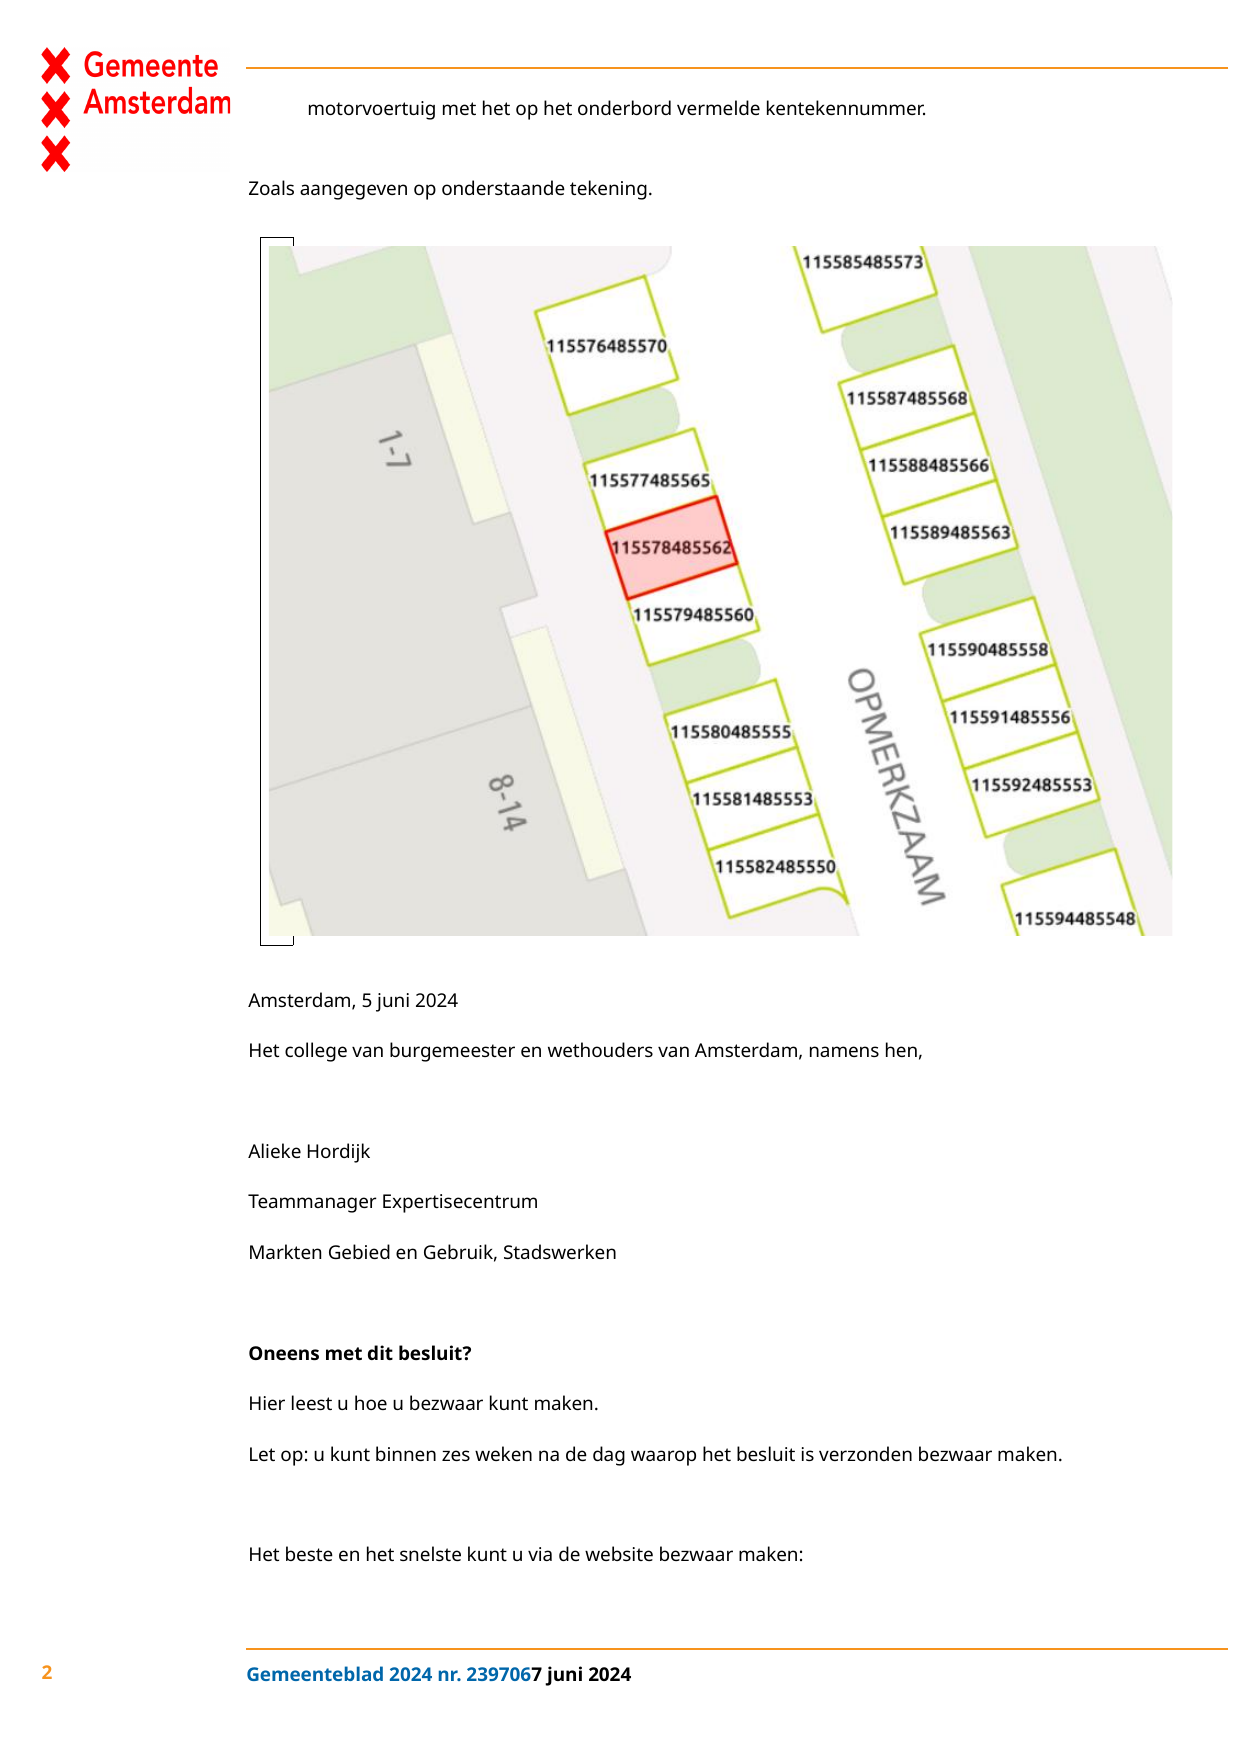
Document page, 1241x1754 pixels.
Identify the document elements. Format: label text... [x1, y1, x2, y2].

text Let op: u kunt binnen zes weken na de dag waarop het besluit is verzonden bezwaar maken. [248, 1441, 1152, 1467]
text Teammanager Expertisecentrum [248, 1189, 1152, 1214]
picture [41, 47, 231, 172]
text Oneens met dit besluit? [248, 1340, 1152, 1366]
list motorvoertuig met het op het onderbord vermelde kentekennummer. [248, 95, 1152, 121]
text Hier leest u hoe u bezwaar kunt maken. [248, 1390, 1152, 1416]
text Amsterdam, 5 juni 2024 [248, 987, 1152, 1013]
picture [268, 246, 1173, 936]
text Zoals aangegeven op onderstaande tekening. [248, 175, 1152, 201]
text Het beste en het snelste kunt u via de website bezwaar maken: [248, 1542, 1152, 1567]
text Het college van burgemeester en wethouders van Amsterdam, namens hen, [248, 1037, 1152, 1063]
text Alieke Hordijk [248, 1138, 1152, 1164]
text Markten Gebied en Gebruik, Stadswerken [248, 1239, 1152, 1265]
